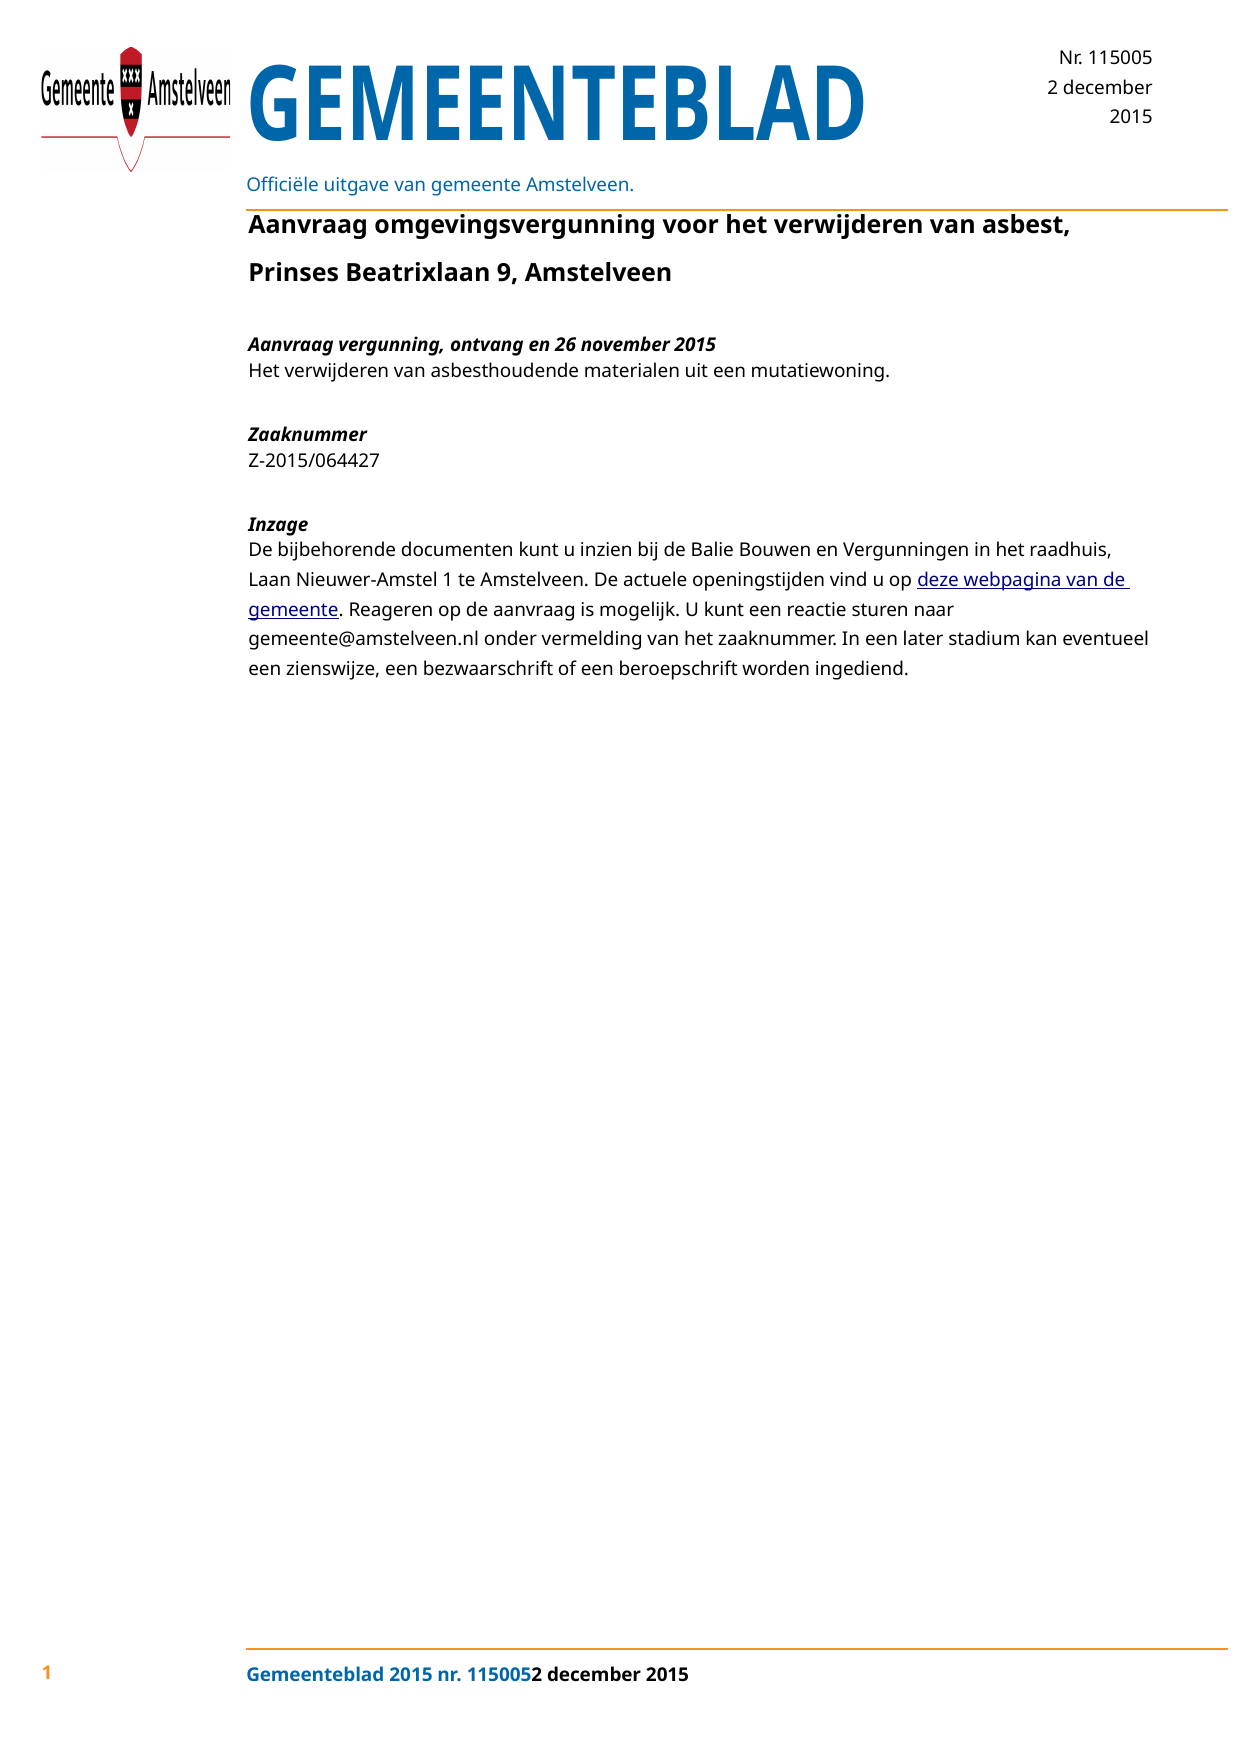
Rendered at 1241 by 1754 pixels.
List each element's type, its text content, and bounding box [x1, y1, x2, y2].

text Het verwijderen van asbesthoudende materialen uit een mutatiewoning. [248, 357, 1152, 383]
text Z-2015/064427 [248, 447, 1152, 473]
text Aanvraag omgevingsvergunning voor het verwijderen van asbest, Prinses Beatrixlaan 9, Amstelveen [248, 211, 1152, 288]
text Zaaknummer [248, 421, 1152, 447]
text De bijbehorende documenten kunt u inzien bij de Balie Bouwen en Vergunningen in het raadhuis, Laan Nieuwer-Amstel 1 te Amstelveen. De actuele openingstijden vind u op deze webpagina van de gemeente. Reageren op de aanvraag is mogelijk. U kunt een reactie sturen naar gemeente@amstelveen.nl onder vermelding van het zaaknummer. In een later stadium kan eventueel een zienswijze, een bezwaarschrift of een beroepschrift worden ingediend. [248, 537, 1152, 681]
text Aanvraag vergunning, ontvang en 26 november 2015 [248, 331, 1152, 357]
picture [41, 47, 231, 172]
text Inzage [248, 511, 1152, 537]
